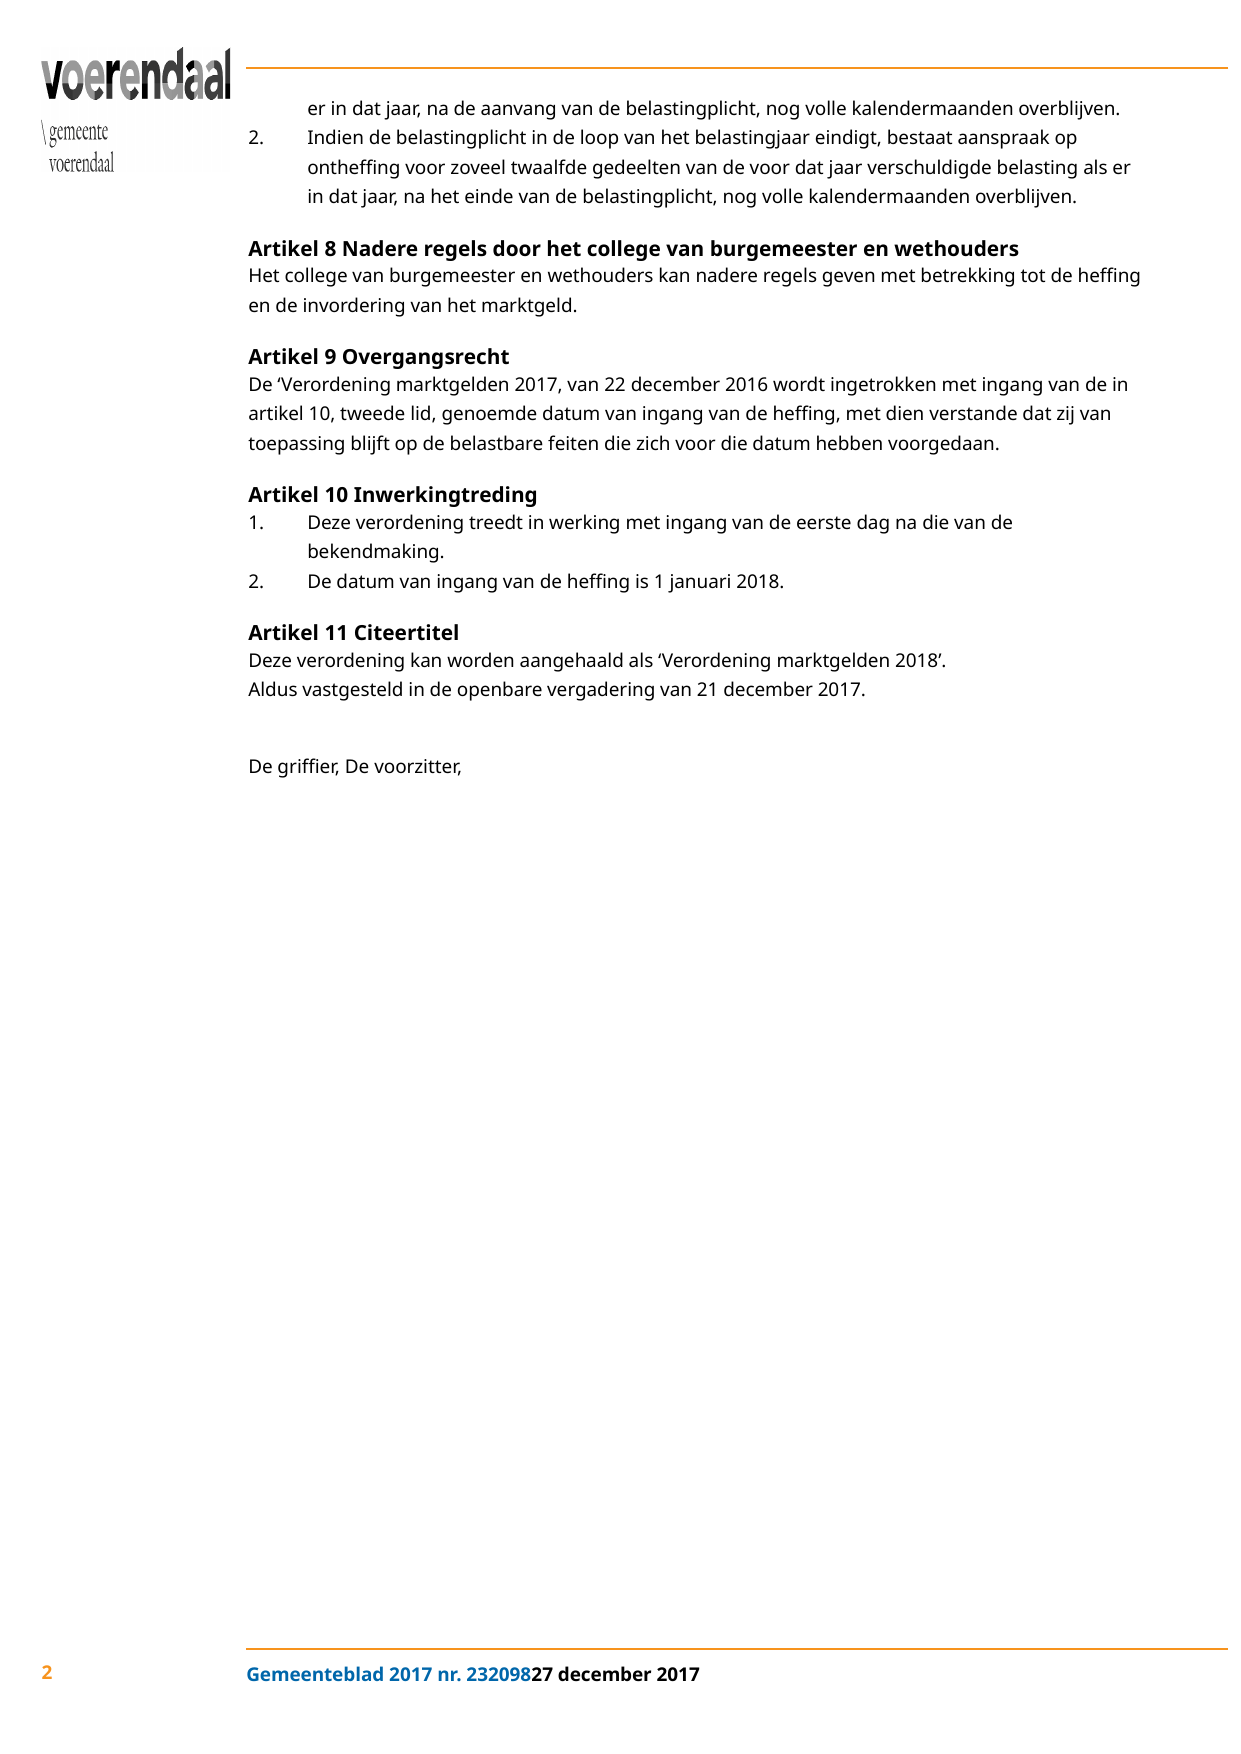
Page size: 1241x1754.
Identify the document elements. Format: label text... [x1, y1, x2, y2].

list De datum van ingang van de heffing is 1 januari 2018. [248, 568, 1152, 594]
text Artikel 9 Overgangsrecht [248, 342, 1152, 371]
text Artikel 8 Nadere regels door het college van burgemeester en wethouders [248, 234, 1152, 262]
list er in dat jaar, na de aanvang van de belastingplicht, nog volle kalendermaanden overblijven. [248, 95, 1152, 121]
text De griffier, De voorzitter, [248, 754, 1152, 779]
list Deze verordening treedt in werking met ingang van de eerste dag na die van de bekendmaking. [248, 509, 1152, 564]
text Het college van burgemeester en wethouders kan nadere regels geven met betrekking tot de heffing en de invordering van het marktgeld. [248, 262, 1152, 318]
list Indien de belastingplicht in de loop van het belastingjaar eindigt, bestaat aanspraak op ontheffing voor zoveel twaalfde gedeelten van de voor dat jaar verschuldigde belasting als er in dat jaar, na het einde van de belastingplicht, nog volle kalendermaanden overblijven. [248, 124, 1152, 209]
text Aldus vastgesteld in de openbare vergadering van 21 december 2017. [248, 676, 1152, 702]
text Artikel 10 Inwerkingtreding [248, 480, 1152, 509]
text De ‘Verordening marktgelden 2017, van 22 december 2016 wordt ingetrokken met ingang van de in artikel 10, tweede lid, genoemde datum van ingang van de heffing, met dien verstande dat zij van toepassing blijft op de belastbare feiten die zich voor die datum hebben voorgedaan. [248, 371, 1152, 456]
text Artikel 11 Citeertitel [248, 618, 1152, 647]
picture [41, 47, 231, 172]
text Deze verordening kan worden aangehaald als ‘Verordening marktgelden 2018’. [248, 647, 1152, 673]
